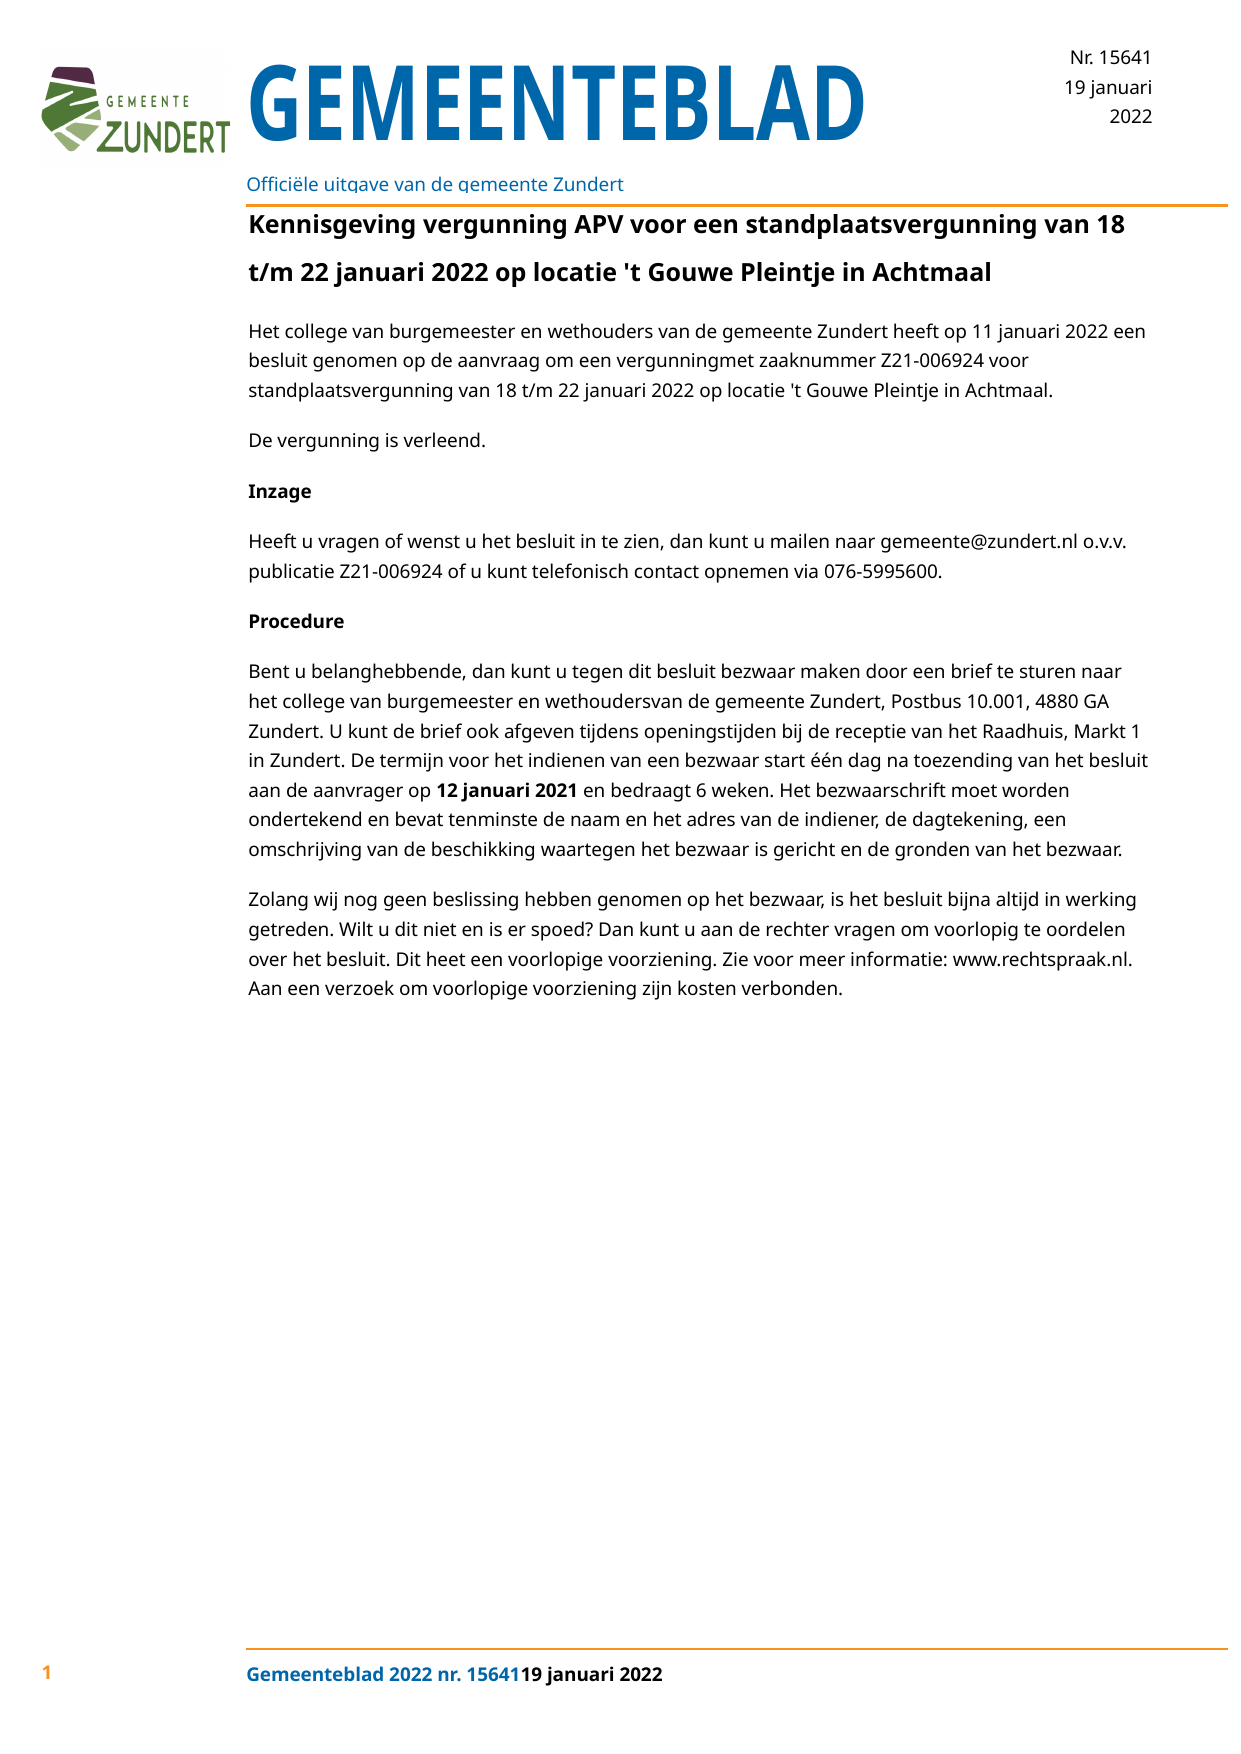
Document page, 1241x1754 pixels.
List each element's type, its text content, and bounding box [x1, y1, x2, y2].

text Procedure [248, 608, 1152, 634]
text De vergunning is verleend. [248, 427, 1152, 453]
text Zolang wij nog geen beslissing hebben genomen op het bezwaar, is het besluit bijna altijd in werking getreden. Wilt u dit niet en is er spoed? Dan kunt u aan de rechter vragen om voorlopig te oordelen over het besluit. Dit heet een voorlopige voorziening. Zie voor meer informatie: www.rechtspraak.nl. Aan een verzoek om voorlopige voorziening zijn kosten verbonden. [248, 887, 1152, 1001]
picture [41, 47, 231, 172]
text Kennisgeving vergunning APV voor een standplaatsvergunning van 18 t/m 22 januari 2022 op locatie 't Gouwe Pleintje in Achtmaal [248, 207, 1152, 288]
text Heeft u vragen of wenst u het besluit in te zien, dan kunt u mailen naar gemeente@zundert.nl o.v.v. publicatie Z21-006924 of u kunt telefonisch contact opnemen via 076-5995600. [248, 528, 1152, 584]
text Inzage [248, 478, 1152, 504]
text Het college van burgemeester en wethouders van de gemeente Zundert heeft op 11 januari 2022 een besluit genomen op de aanvraag om een vergunningmet zaaknummer Z21-006924 voor standplaatsvergunning van 18 t/m 22 januari 2022 op locatie 't Gouwe Pleintje in Achtmaal. [248, 318, 1152, 403]
text Bent u belanghebbende, dan kunt u tegen dit besluit bezwaar maken door een brief te sturen naar het college van burgemeester en wethoudersvan de gemeente Zundert, Postbus 10.001, 4880 GA Zundert. U kunt de brief ook afgeven tijdens openingstijden bij de receptie van het Raadhuis, Markt 1 in Zundert. De termijn voor het indienen van een bezwaar start één dag na toezending van het besluit aan de aanvrager op 12 januari 2021 en bedraagt 6 weken. Het bezwaarschrift moet worden ondertekend en bevat tenminste de naam en het adres van de indiener, de dagtekening, een omschrijving van de beschikking waartegen het bezwaar is gericht en de gronden van het bezwaar. [248, 659, 1152, 862]
